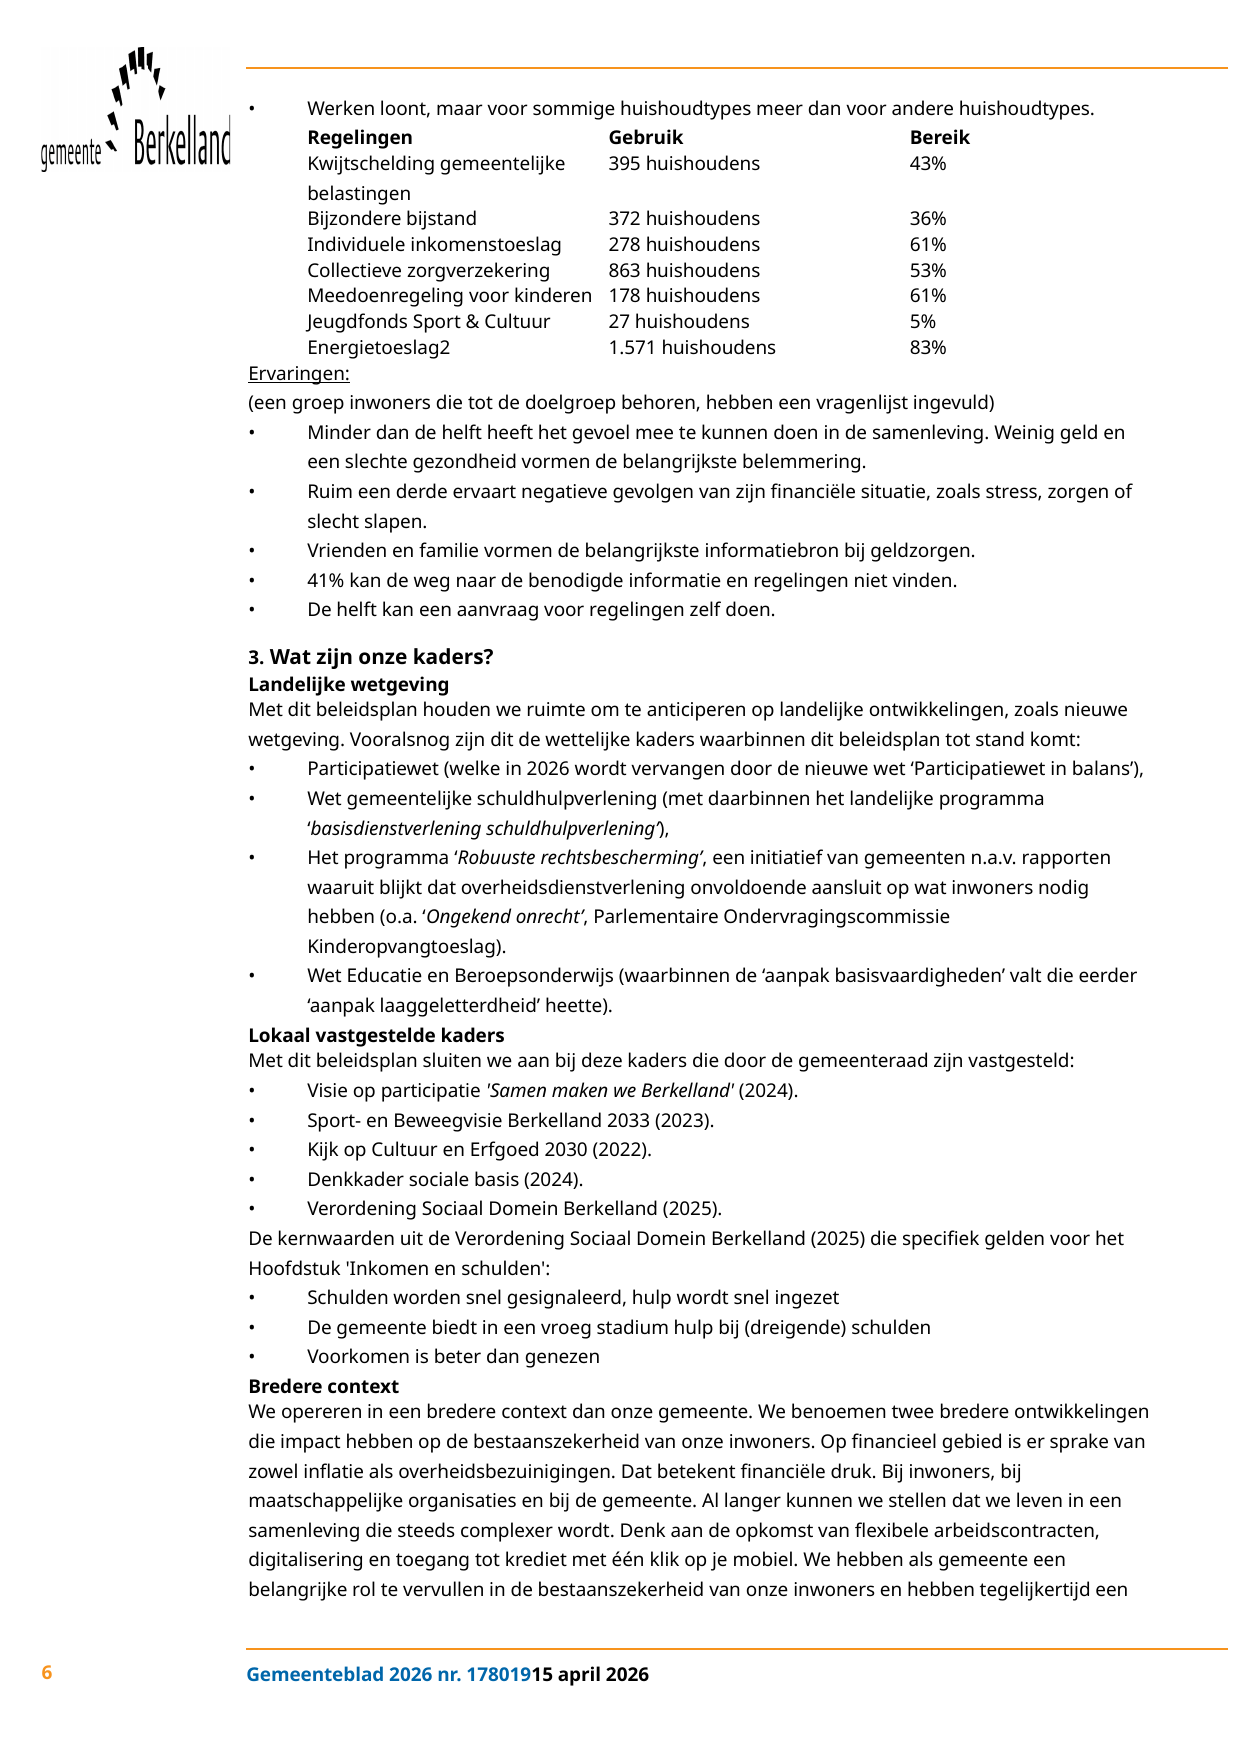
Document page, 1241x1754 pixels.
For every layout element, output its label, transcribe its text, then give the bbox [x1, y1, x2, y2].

table_cell 863 huishoudens [608, 257, 909, 283]
table_cell 36% [910, 206, 1211, 231]
list Sport- en Beweegvisie Berkelland 2033 (2023). [248, 1107, 1152, 1132]
list De helft kan een aanvraag voor regelingen zelf doen. [248, 597, 1152, 622]
list Visie op participatie 'Samen maken we Berkelland' (2024). [248, 1077, 1152, 1103]
text Bredere context [248, 1373, 1152, 1399]
table_header Bereik [910, 125, 1211, 150]
text (een groep inwoners die tot de doelgroep behoren, hebben een vragenlijst ingevuld) [248, 389, 1152, 415]
text 3. Wat zijn onze kaders? [248, 642, 1152, 671]
list 41% kan de weg naar de benodigde informatie en regelingen niet vinden. [248, 567, 1152, 593]
table_cell 83% [910, 334, 1211, 360]
table_cell 278 huishoudens [608, 231, 909, 257]
table_cell Meedoenregeling voor kinderen [307, 283, 608, 308]
list Wet Educatie en Beroepsonderwijs (waarbinnen de ‘aanpak basisvaardigheden’ valt die eerder ‘aanpak laaggeletterdheid’ heette). [248, 963, 1152, 1018]
text Landelijke wetgeving [248, 671, 1152, 696]
table_cell 178 huishoudens [608, 283, 909, 308]
table_cell 372 huishoudens [608, 206, 909, 231]
list Ruim een derde ervaart negatieve gevolgen van zijn financiële situatie, zoals stress, zorgen of slecht slapen. [248, 478, 1152, 534]
text Met dit beleidsplan houden we ruimte om te anticiperen op landelijke ontwikkelingen, zoals nieuwe wetgeving. Vooralsnog zijn dit de wettelijke kaders waarbinnen dit beleidsplan tot stand komt: [248, 696, 1152, 752]
table_cell Individuele inkomenstoeslag [307, 231, 608, 257]
table_cell 395 huishoudens [608, 150, 909, 206]
table_cell 5% [910, 309, 1211, 334]
table_cell 27 huishoudens [608, 309, 909, 334]
list Verordening Sociaal Domein Berkelland (2025). [248, 1196, 1152, 1221]
table_cell 61% [910, 231, 1211, 257]
table_cell Jeugdfonds Sport & Cultuur [307, 309, 608, 334]
text Lokaal vastgestelde kaders [248, 1022, 1152, 1048]
table_cell Bijzondere bijstand [307, 206, 608, 231]
text We opereren in een bredere context dan onze gemeente. We benoemen twee bredere ontwikkelingen die impact hebben op de bestaanszekerheid van onze inwoners. Op financieel gebied is er sprake van zowel inflatie als overheidsbezuinigingen. Dat betekent financiële druk. Bij inwoners, bij maatschappelijke organisaties en bij de gemeente. Al langer kunnen we stellen dat we leven in een samenleving die steeds complexer wordt. Denk aan de opkomst van flexibele arbeidscontracten, digitalisering en toegang tot krediet met één klik op je mobiel. We hebben als gemeente een belangrijke rol te vervullen in de bestaanszekerheid van onze inwoners en hebben tegelijkertijd een [248, 1399, 1152, 1602]
list Werken loont, maar voor sommige huishoudtypes meer dan voor andere huishoudtypes. [248, 95, 1152, 121]
table_cell 61% [910, 283, 1211, 308]
table_cell 53% [910, 257, 1211, 283]
text Met dit beleidsplan sluiten we aan bij deze kaders die door de gemeenteraad zijn vastgesteld: [248, 1048, 1152, 1073]
list Wet gemeentelijke schuldhulpverlening (met daarbinnen het landelijke programma ‘basisdienstverlening schuldhulpverlening’), [248, 785, 1152, 841]
table_header Gebruik [608, 125, 909, 150]
table_cell Collectieve zorgverzekering [307, 257, 608, 283]
table_cell Kwijtschelding gemeentelijke belastingen [307, 150, 608, 206]
table_header Regelingen [307, 125, 608, 150]
text De kernwaarden uit de Verordening Sociaal Domein Berkelland (2025) die specifiek gelden voor het Hoofdstuk 'Inkomen en schulden': [248, 1225, 1152, 1280]
table_cell 43% [910, 150, 1211, 206]
list Het programma ‘Robuuste rechtsbescherming’, een initiatief van gemeenten n.a.v. rapporten waaruit blijkt dat overheidsdienstverlening onvoldoende aansluit op wat inwoners nodig hebben (o.a. ‘Ongekend onrecht’, Parlementaire Ondervragingscommissie Kinderopvangtoeslag). [248, 844, 1152, 959]
list Voorkomen is beter dan genezen [248, 1343, 1152, 1369]
picture [41, 47, 231, 172]
table_cell 1.571 huishoudens [608, 334, 909, 360]
list Participatiewet (welke in 2026 wordt vervangen door de nieuwe wet ‘Participatiewet in balans’), [248, 756, 1152, 781]
list Denkkader sociale basis (2024). [248, 1166, 1152, 1192]
table_cell Energietoeslag2 [307, 334, 608, 360]
list Minder dan de helft heeft het gevoel mee te kunnen doen in de samenleving. Weinig geld en een slechte gezondheid vormen de belangrijkste belemmering. [248, 419, 1152, 474]
list Kijk op Cultuur en Erfgoed 2030 (2022). [248, 1136, 1152, 1162]
list Vrienden en familie vormen de belangrijkste informatiebron bij geldzorgen. [248, 537, 1152, 563]
list De gemeente biedt in een vroeg stadium hulp bij (dreigende) schulden [248, 1314, 1152, 1339]
list Schulden worden snel gesignaleerd, hulp wordt snel ingezet [248, 1284, 1152, 1310]
text Ervaringen: [248, 360, 1152, 386]
